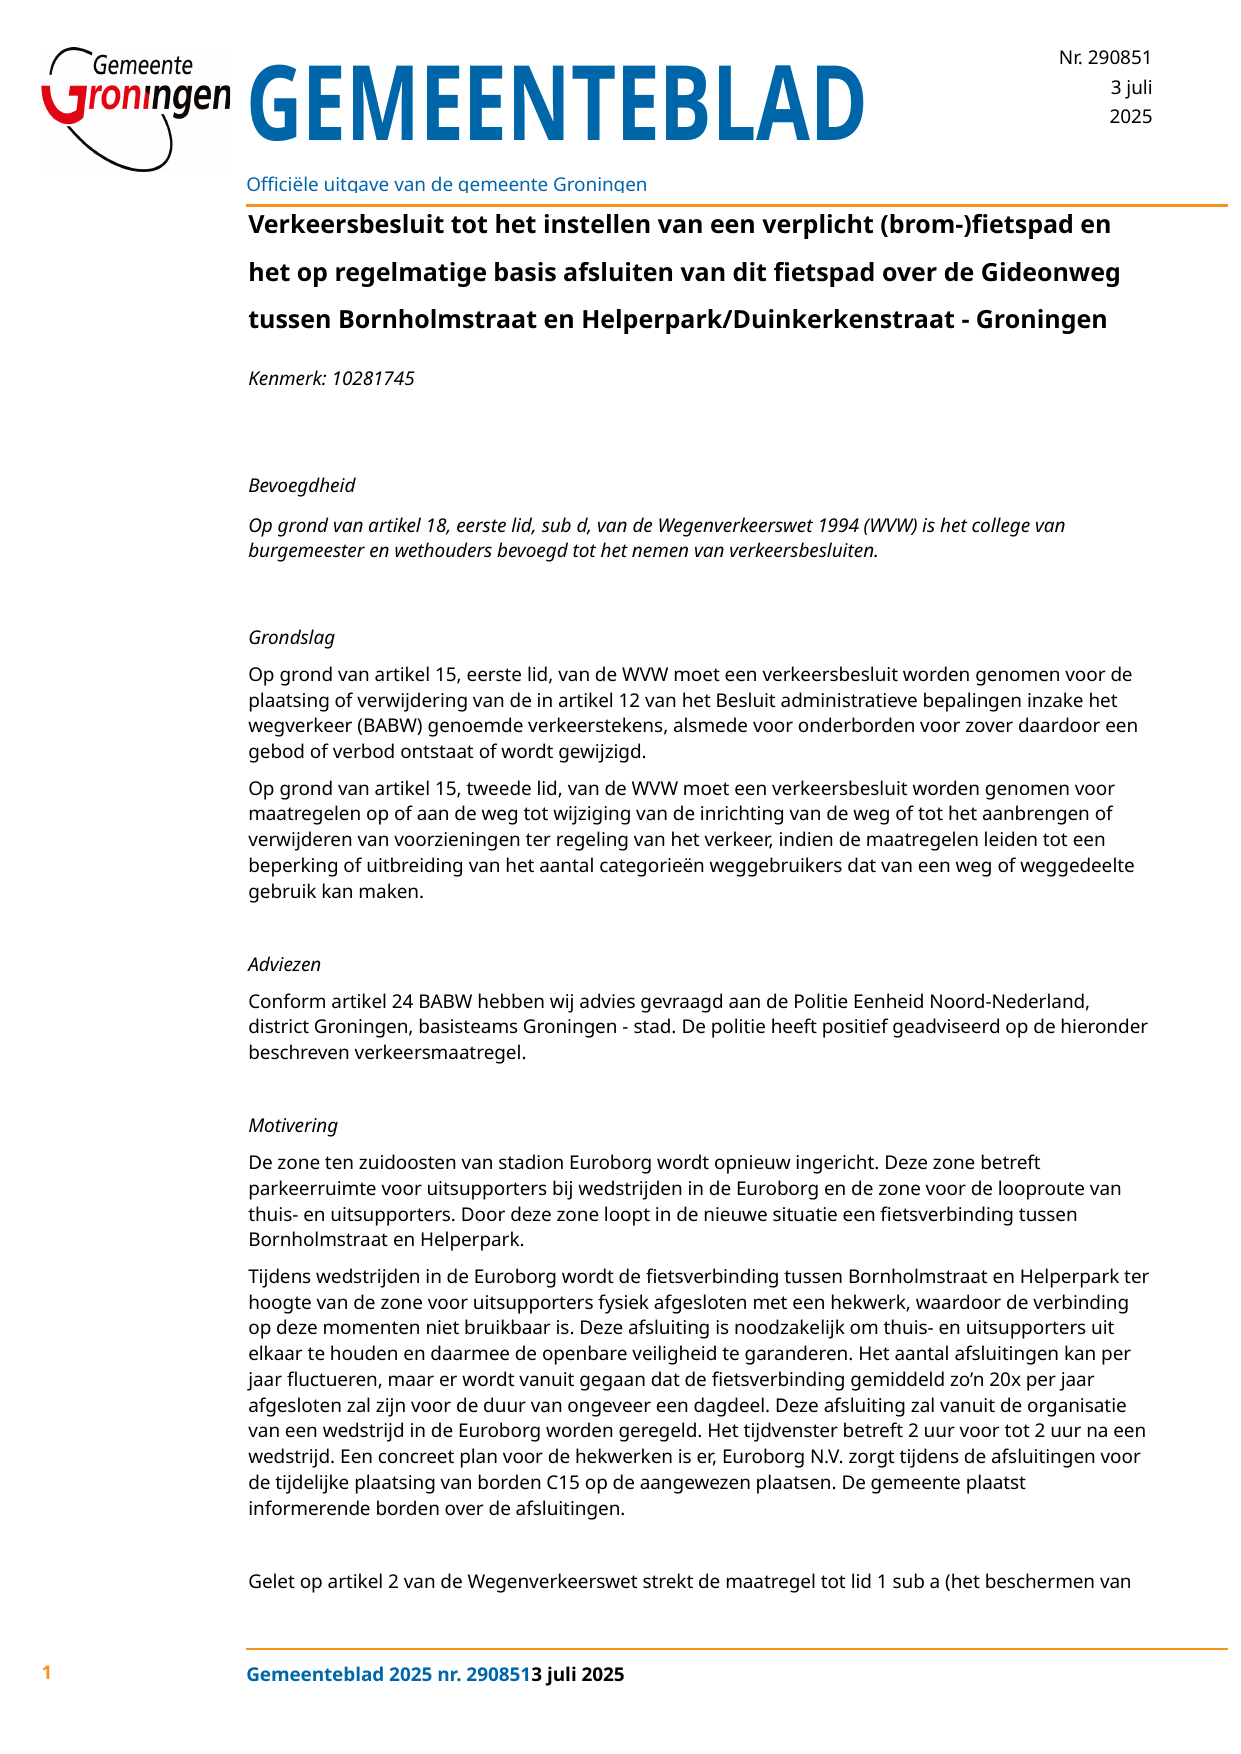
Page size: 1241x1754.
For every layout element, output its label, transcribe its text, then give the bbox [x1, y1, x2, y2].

text Adviezen [248, 951, 1152, 977]
text Conform artikel 24 BABW hebben wij advies gevraagd aan de Politie Eenheid Noord-Nederland, district Groningen, basisteams Groningen - stad. De politie heeft positief geadviseerd op de hieronder beschreven verkeersmaatregel. [248, 988, 1152, 1065]
text Kenmerk: 10281745 [248, 366, 1152, 391]
text Motivering [248, 1113, 1152, 1138]
text Op grond van artikel 15, tweede lid, van de WVW moet een verkeersbesluit worden genomen voor maatregelen op of aan de weg tot wijziging van de inrichting van de weg of tot het aanbrengen of verwijderen van voorzieningen ter regeling van het verkeer, indien de maatregelen leiden tot een beperking of uitbreiding van het aantal categorieën weggebruikers dat van een weg of weggedeelte gebruik kan maken. [248, 775, 1152, 903]
text Verkeersbesluit tot het instellen van een verplicht (brom-)fietspad en het op regelmatige basis afsluiten van dit fietspad over de Gideonweg tussen Bornholmstraat en Helperpark/Duinkerkenstraat - Groningen [248, 207, 1152, 336]
text Op grond van artikel 15, eerste lid, van de WVW moet een verkeersbesluit worden genomen voor de plaatsing of verwijdering van de in artikel 12 van het Besluit administratieve bepalingen inzake het wegverkeer (BABW) genoemde verkeerstekens, alsmede voor onderborden voor zover daardoor een gebod of verbod ontstaat of wordt gewijzigd. [248, 661, 1152, 764]
text Op grond van artikel 18, eerste lid, sub d, van de Wegenverkeerswet 1994 (WVW) is het college van burgemeester en wethouders bevoegd tot het nemen van verkeersbesluiten. [248, 512, 1152, 563]
text Bevoegdheid [248, 472, 1152, 498]
text Tijdens wedstrijden in de Euroborg wordt de fietsverbinding tussen Bornholmstraat en Helperpark ter hoogte van de zone voor uitsupporters fysiek afgesloten met een hekwerk, waardoor de verbinding op deze momenten niet bruikbaar is. Deze afsluiting is noodzakelijk om thuis- en uitsupporters uit elkaar te houden en daarmee de openbare veiligheid te garanderen. Het aantal afsluitingen kan per jaar fluctueren, maar er wordt vanuit gegaan dat de fietsverbinding gemiddeld zo’n 20x per jaar afgesloten zal zijn voor de duur van ongeveer een dagdeel. Deze afsluiting zal vanuit de organisatie van een wedstrijd in de Euroborg worden geregeld. Het tijdvenster betreft 2 uur voor tot 2 uur na een wedstrijd. Een concreet plan voor de hekwerken is er, Euroborg N.V. zorgt tijdens de afsluitingen voor de tijdelijke plaatsing van borden C15 op de aangewezen plaatsen. De gemeente plaatst informerende borden over de afsluitingen. [248, 1263, 1152, 1520]
text Gelet op artikel 2 van de Wegenverkeerswet strekt de maatregel tot lid 1 sub a (het beschermen van [248, 1568, 1152, 1594]
text Grondslag [248, 624, 1152, 650]
picture [41, 47, 231, 172]
text De zone ten zuidoosten van stadion Euroborg wordt opnieuw ingericht. Deze zone betreft parkeerruimte voor uitsupporters bij wedstrijden in de Euroborg en de zone voor de looproute van thuis- en uitsupporters. Door deze zone loopt in de nieuwe situatie een fietsverbinding tussen Bornholmstraat en Helperpark. [248, 1149, 1152, 1252]
